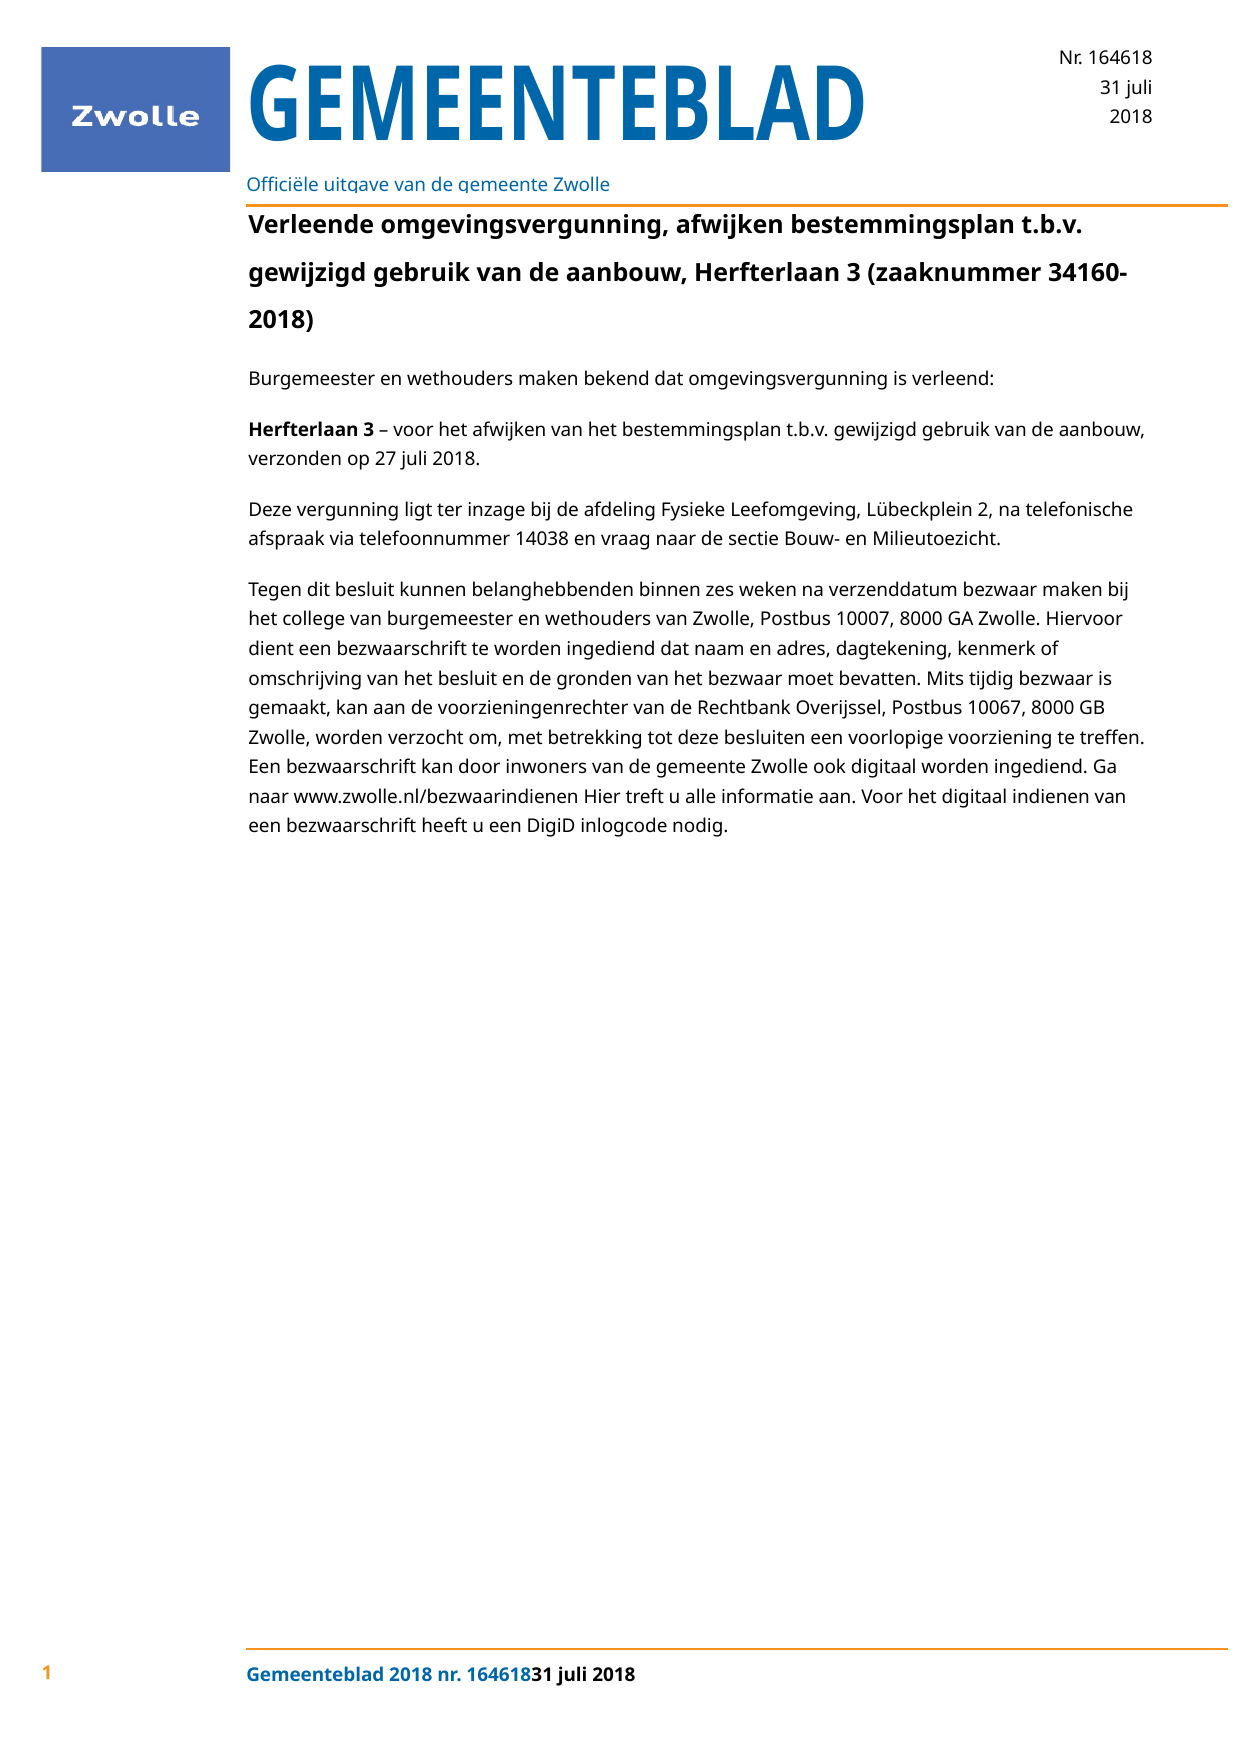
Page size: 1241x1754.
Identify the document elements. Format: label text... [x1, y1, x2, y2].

text Deze vergunning ligt ter inzage bij de afdeling Fysieke Leefomgeving, Lübeckplein 2, na telefonische afspraak via telefoonnummer 14038 en vraag naar de sectie Bouw- en Milieutoezicht. [248, 496, 1152, 551]
text Tegen dit besluit kunnen belanghebbenden binnen zes weken na verzenddatum bezwaar maken bij het college van burgemeester en wethouders van Zwolle, Postbus 10007, 8000 GA Zwolle. Hiervoor dient een bezwaarschrift te worden ingediend dat naam en adres, dagtekening, kenmerk of omschrijving van het besluit en de gronden van het bezwaar moet bevatten. Mits tijdig bezwaar is gemaakt, kan aan de voorzieningenrechter van de Rechtbank Overijssel, Postbus 10067, 8000 GB Zwolle, worden verzocht om, met betrekking tot deze besluiten een voorlopige voorziening te treffen. Een bezwaarschrift kan door inwoners van de gemeente Zwolle ook digitaal worden ingediend. Ga naar www.zwolle.nl/bezwaarindienen Hier treft u alle informatie aan. Voor het digitaal indienen van een bezwaarschrift heeft u een DigiD inlogcode nodig. [248, 576, 1152, 838]
picture [41, 47, 231, 172]
text Burgemeester en wethouders maken bekend dat omgevingsvergunning is verleend: [248, 366, 1152, 391]
text Verleende omgevingsvergunning, afwijken bestemmingsplan t.b.v. gewijzigd gebruik van de aanbouw, Herfterlaan 3 (zaaknummer 34160-2018) [248, 207, 1152, 336]
text Herfterlaan 3 – voor het afwijken van het bestemmingsplan t.b.v. gewijzigd gebruik van de aanbouw, verzonden op 27 juli 2018. [248, 416, 1152, 471]
